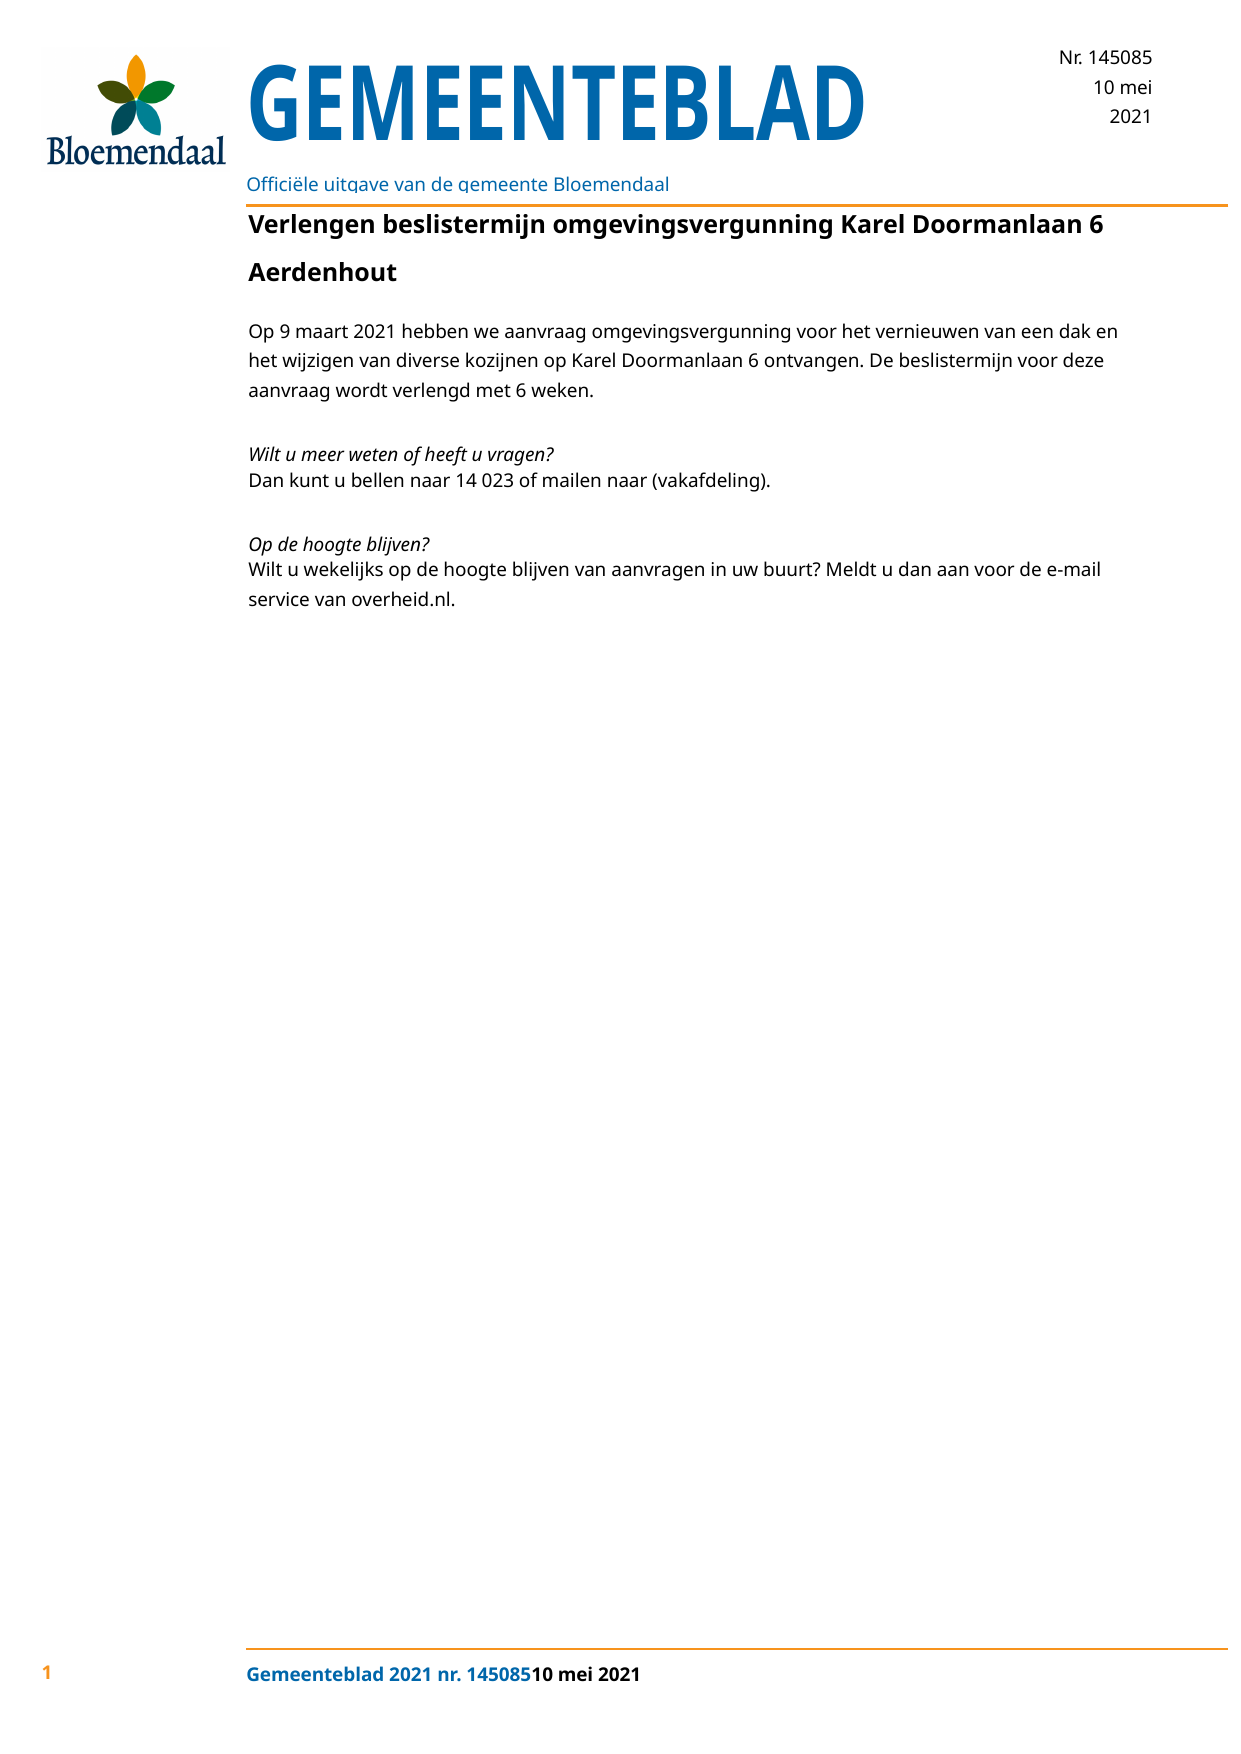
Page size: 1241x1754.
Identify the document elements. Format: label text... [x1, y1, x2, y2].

text Op de hoogte blijven? [248, 531, 1152, 556]
text Wilt u wekelijks op de hoogte blijven van aanvragen in uw buurt? Meldt u dan aan voor de e-mail service van overheid.nl. [248, 556, 1152, 612]
text Verlengen beslistermijn omgevingsvergunning Karel Doormanlaan 6 Aerdenhout [248, 207, 1152, 288]
picture [41, 47, 231, 172]
text Dan kunt u bellen naar 14 023 of mailen naar (vakafdeling). [248, 467, 1152, 492]
text Op 9 maart 2021 hebben we aanvraag omgevingsvergunning voor het vernieuwen van een dak en het wijzigen van diverse kozijnen op Karel Doormanlaan 6 ontvangen. De beslistermijn voor deze aanvraag wordt verlengd met 6 weken. [248, 318, 1152, 403]
text Wilt u meer weten of heeft u vragen? [248, 441, 1152, 467]
